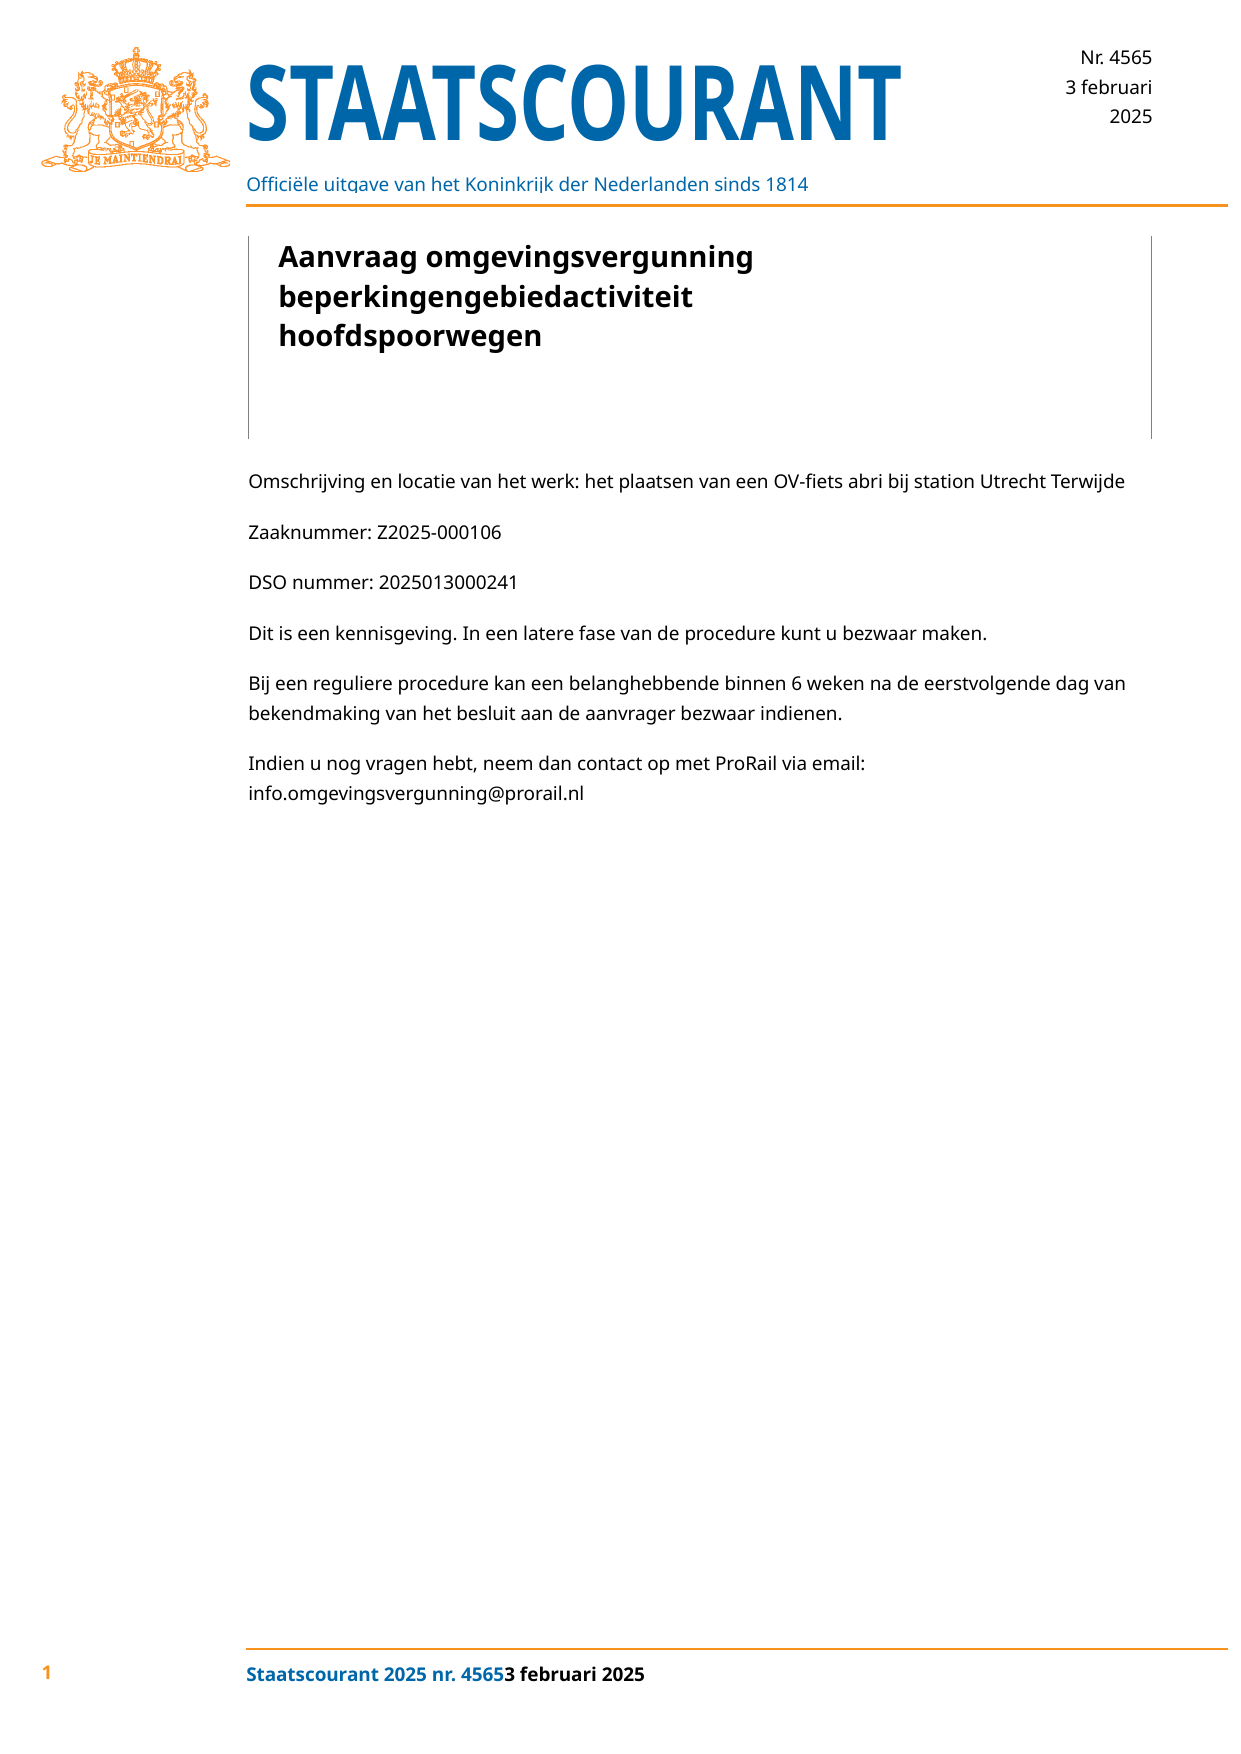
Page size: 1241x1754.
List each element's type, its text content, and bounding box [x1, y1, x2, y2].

table_header Aanvraag omgevingsvergunning beperkingengebiedactiviteit hoofdspoorwegen [249, 236, 850, 439]
picture [41, 47, 231, 172]
table_header [1090, 236, 1151, 413]
table_header [850, 414, 1151, 439]
text Indien u nog vragen hebt, neem dan contact op met ProRail via email: info.omgevingsvergunning@prorail.nl [248, 750, 1152, 806]
text DSO nummer: 2025013000241 [248, 569, 1152, 595]
text Zaaknummer: Z2025-000106 [248, 519, 1152, 545]
text Omschrijving en locatie van het werk: het plaatsen van een OV-fiets abri bij station Utrecht Terwijde [248, 469, 1152, 494]
text Bij een reguliere procedure kan een belanghebbende binnen 6 weken na de eerstvolgende dag van bekendmaking van het besluit aan de aanvrager bezwaar indienen. [248, 670, 1152, 726]
text Dit is een kennisgeving. In een latere fase van de procedure kunt u bezwaar maken. [248, 620, 1152, 646]
picture [912, 236, 1090, 414]
table_header [850, 236, 912, 413]
